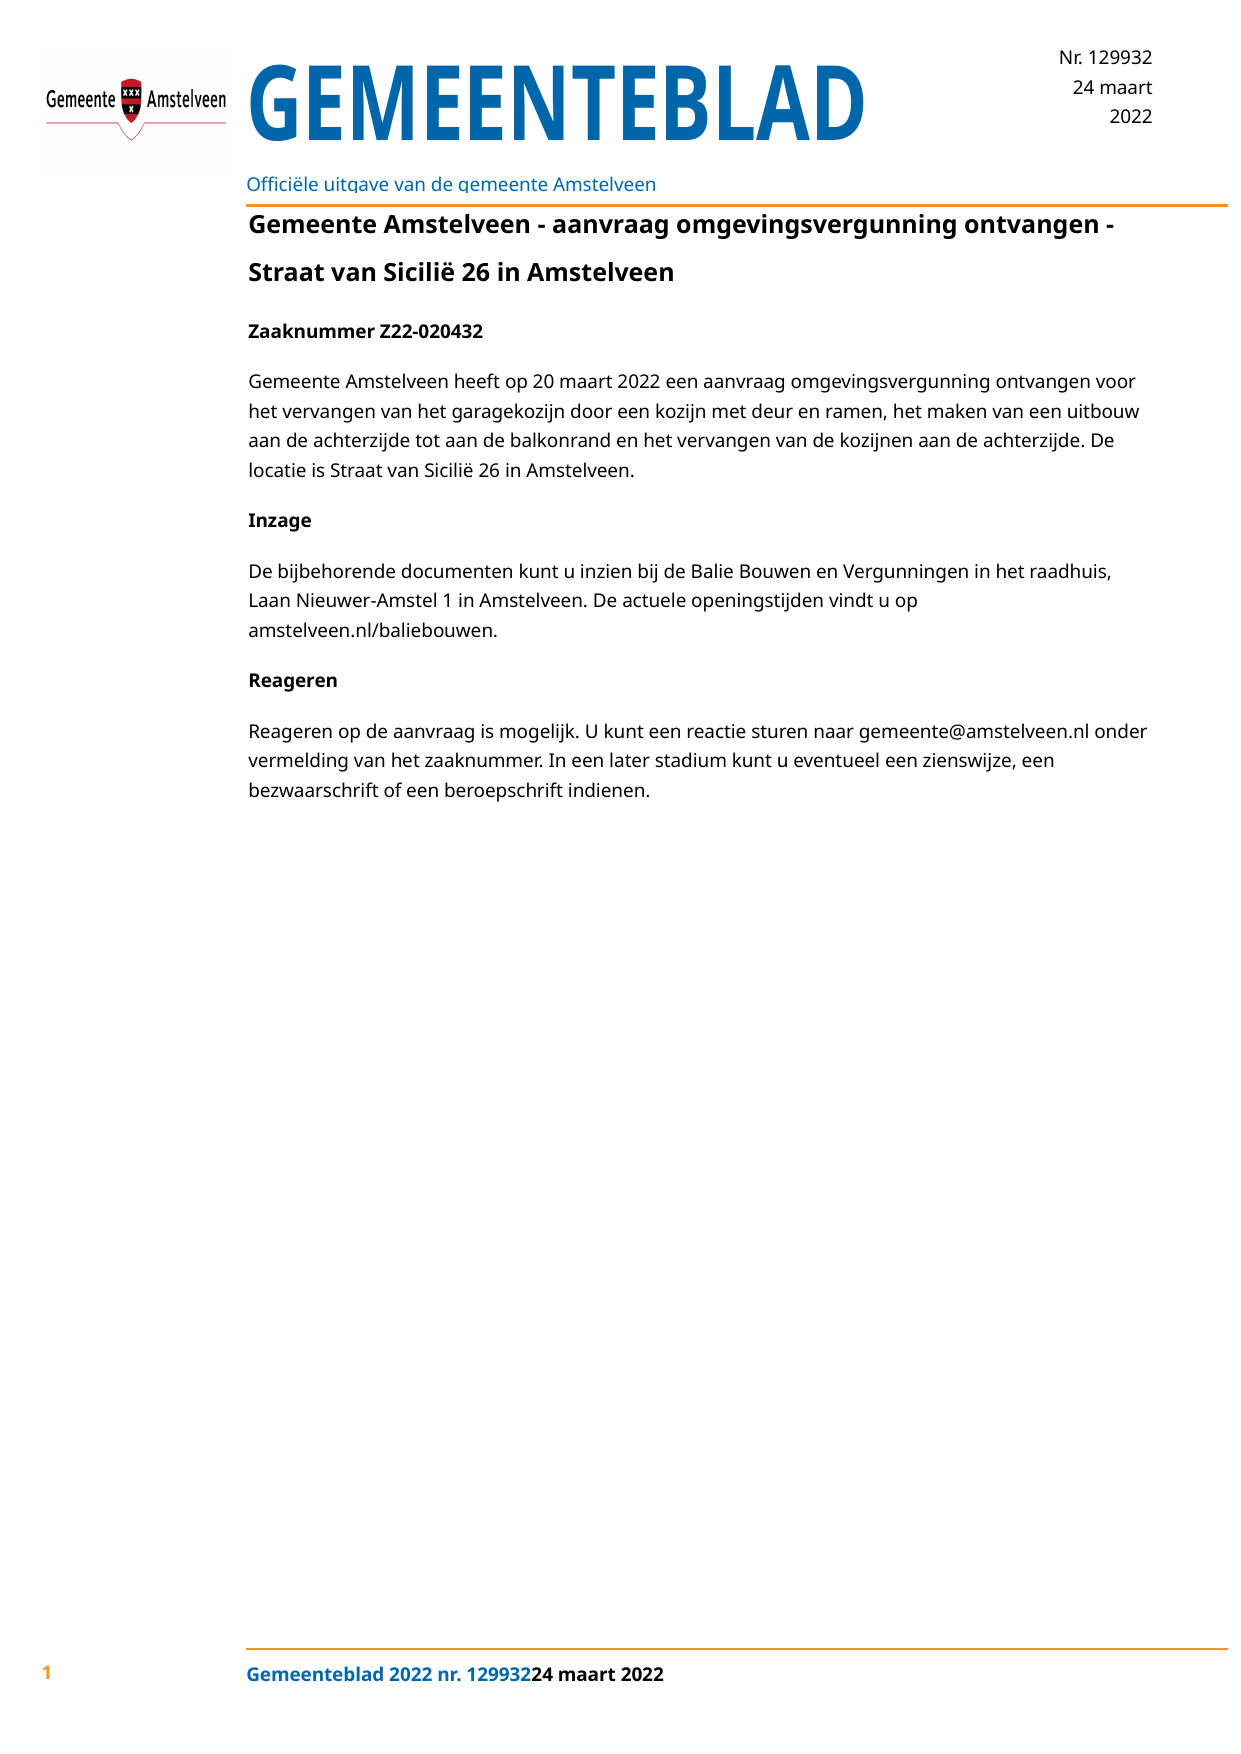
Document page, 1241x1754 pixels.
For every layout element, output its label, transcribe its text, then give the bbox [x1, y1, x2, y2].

text Reageren op de aanvraag is mogelijk. U kunt een reactie sturen naar gemeente@amstelveen.nl onder vermelding van het zaaknummer. In een later stadium kunt u eventueel een zienswijze, een bezwaarschrift of een beroepschrift indienen. [248, 718, 1152, 803]
text Reageren [248, 667, 1152, 693]
text Zaaknummer Z22-020432 [248, 318, 1152, 344]
text Inzage [248, 507, 1152, 533]
text Gemeente Amstelveen - aanvraag omgevingsvergunning ontvangen - Straat van Sicilië 26 in Amstelveen [248, 207, 1152, 288]
picture [41, 47, 231, 172]
text Gemeente Amstelveen heeft op 20 maart 2022 een aanvraag omgevingsvergunning ontvangen voor het vervangen van het garagekozijn door een kozijn met deur en ramen, het maken van een uitbouw aan de achterzijde tot aan de balkonrand en het vervangen van de kozijnen aan de achterzijde. De locatie is Straat van Sicilië 26 in Amstelveen. [248, 368, 1152, 483]
text De bijbehorende documenten kunt u inzien bij de Balie Bouwen en Vergunningen in het raadhuis, Laan Nieuwer-Amstel 1 in Amstelveen. De actuele openingstijden vindt u op amstelveen.nl/baliebouwen. [248, 558, 1152, 643]
